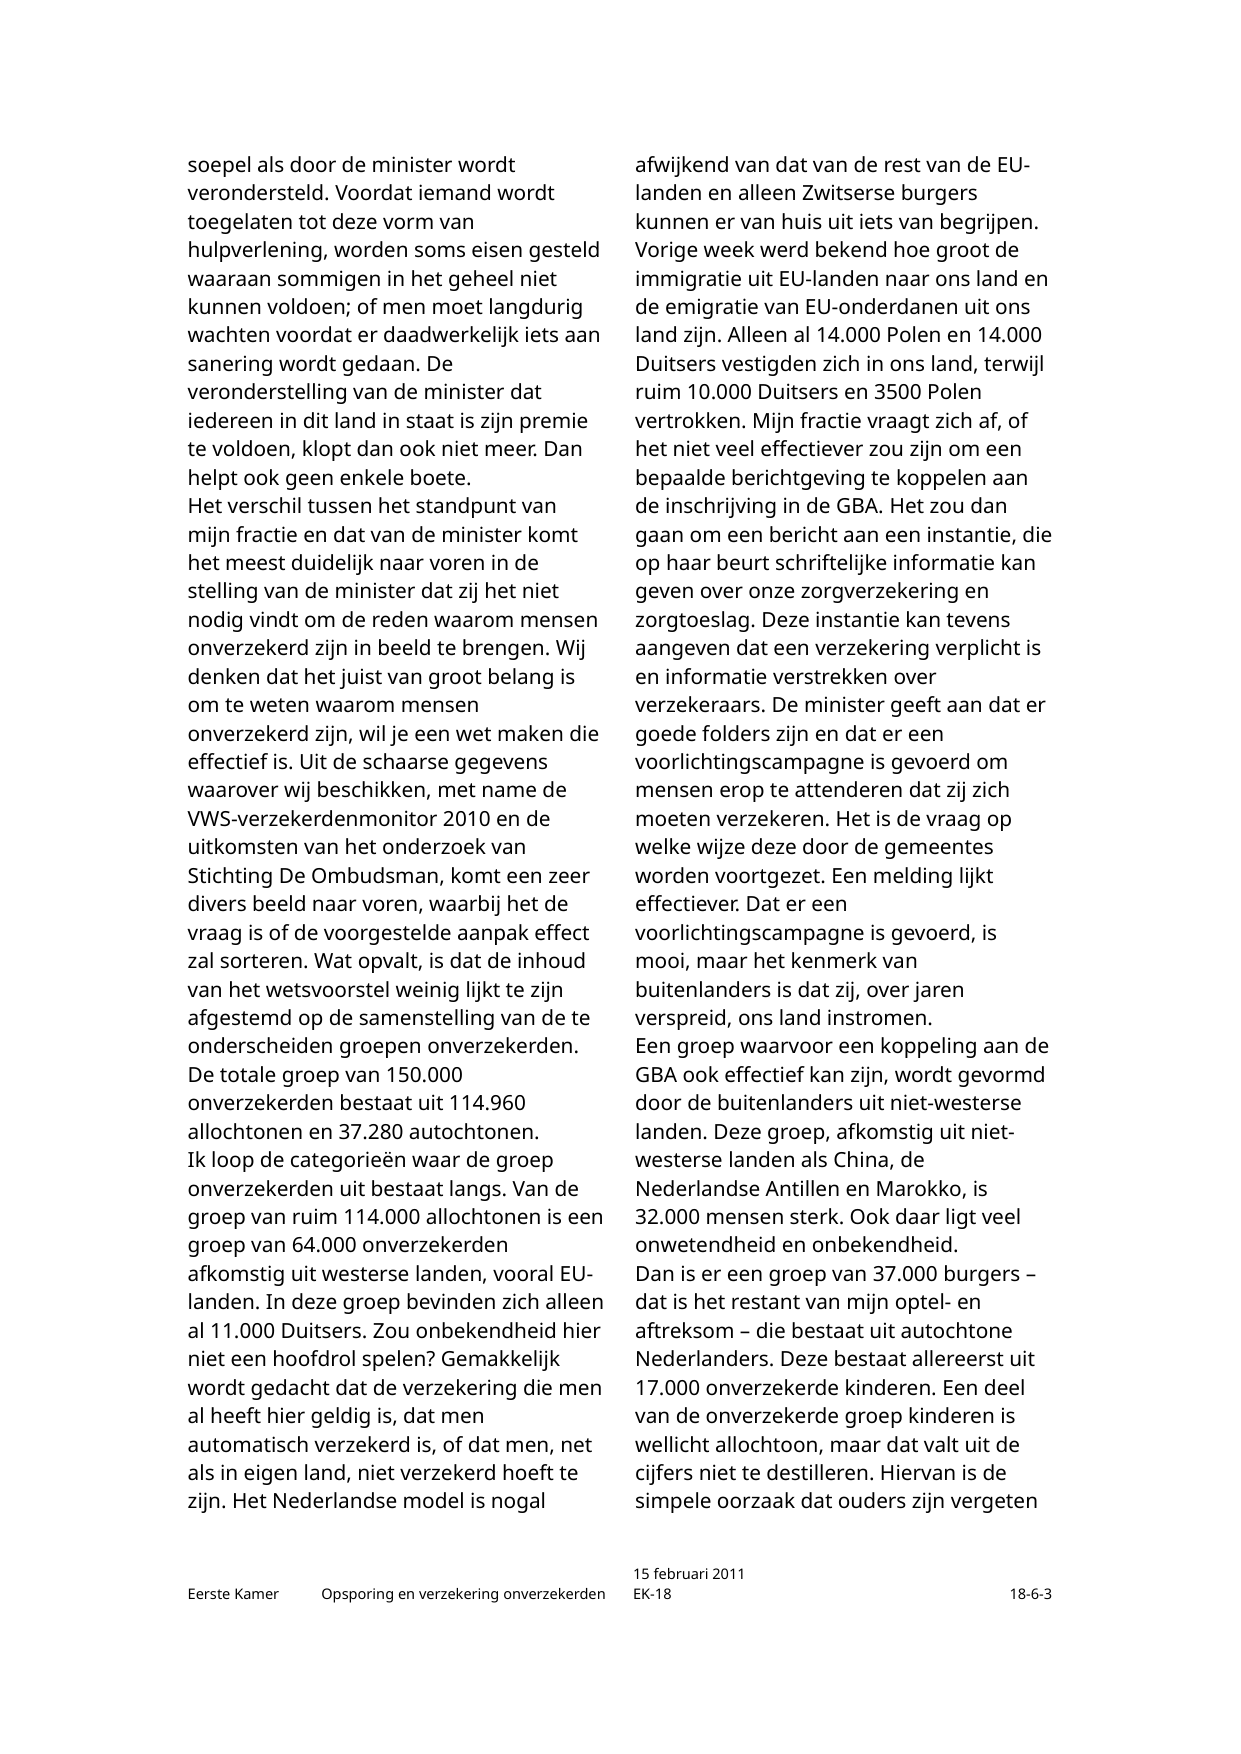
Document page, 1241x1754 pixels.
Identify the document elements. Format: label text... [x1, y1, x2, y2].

text Dan is er een groep van 37.000 burgers – dat is het restant van mijn optel- en aftreksom – die bestaat uit autochtone Nederlanders. Deze bestaat allereerst uit 17.000 onverzekerde kinderen. Een deel van de onverzekerde groep kinderen is wellicht allochtoon, maar dat valt uit de cijfers niet te destilleren. Hiervan is de simpele oorzaak dat ouders zijn vergeten [635, 1259, 1053, 1515]
text Ik loop de categorieën waar de groep onverzekerden uit bestaat langs. Van de groep van ruim 114.000 allochtonen is een groep van 64.000 onverzekerden afkomstig uit westerse landen, vooral EU-landen. In deze groep bevinden zich alleen al 11.000 Duitsers. Zou onbekendheid hier niet een hoofdrol spelen? Gemakkelijk wordt gedacht dat de verzekering die men al heeft hier geldig is, dat men automatisch verzekerd is, of dat men, net als in eigen land, niet verzekerd hoeft te zijn. Het Nederlandse model is nogal [187, 1145, 605, 1515]
text Een groep waarvoor een koppeling aan de GBA ook effectief kan zijn, wordt gevormd door de buitenlanders uit niet-westerse landen. Deze groep, afkomstig uit niet-westerse landen als China, de Nederlandse Antillen en Marokko, is 32.000 mensen sterk. Ook daar ligt veel onwetendheid en onbekendheid. [635, 1032, 1053, 1259]
text soepel als door de minister wordt verondersteld. Voordat iemand wordt toegelaten tot deze vorm van hulpverlening, worden soms eisen gesteld waaraan sommigen in het geheel niet kunnen voldoen; of men moet langdurig wachten voordat er daadwerkelijk iets aan sanering wordt gedaan. De veronderstelling van de minister dat iedereen in dit land in staat is zijn premie te voldoen, klopt dan ook niet meer. Dan helpt ook geen enkele boete. [187, 150, 605, 491]
text afwijkend van dat van de rest van de EU-landen en alleen Zwitserse burgers kunnen er van huis uit iets van begrijpen. Vorige week werd bekend hoe groot de immigratie uit EU-landen naar ons land en de emigratie van EU-onderdanen uit ons land zijn. Alleen al 14.000 Polen en 14.000 Duitsers vestigden zich in ons land, terwijl ruim 10.000 Duitsers en 3500 Polen vertrokken. Mijn fractie vraagt zich af, of het niet veel effectiever zou zijn om een bepaalde berichtgeving te koppelen aan de inschrijving in de GBA. Het zou dan gaan om een bericht aan een instantie, die op haar beurt schriftelijke informatie kan geven over onze zorgverzekering en zorgtoeslag. Deze instantie kan tevens aangeven dat een verzekering verplicht is en informatie verstrekken over verzekeraars. De minister geeft aan dat er goede folders zijn en dat er een voorlichtingscampagne is gevoerd om mensen erop te attenderen dat zij zich moeten verzekeren. Het is de vraag op welke wijze deze door de gemeentes worden voortgezet. Een melding lijkt effectiever. Dat er een voorlichtingscampagne is gevoerd, is mooi, maar het kenmerk van buitenlanders is dat zij, over jaren verspreid, ons land instromen. [635, 150, 1053, 1032]
text Het verschil tussen het standpunt van mijn fractie en dat van de minister komt het meest duidelijk naar voren in de stelling van de minister dat zij het niet nodig vindt om de reden waarom mensen onverzekerd zijn in beeld te brengen. Wij denken dat het juist van groot belang is om te weten waarom mensen onverzekerd zijn, wil je een wet maken die effectief is. Uit de schaarse gegevens waarover wij beschikken, met name de VWS-verzekerdenmonitor 2010 en de uitkomsten van het onderzoek van Stichting De Ombudsman, komt een zeer divers beeld naar voren, waarbij het de vraag is of de voorgestelde aanpak effect zal sorteren. Wat opvalt, is dat de inhoud van het wetsvoorstel weinig lijkt te zijn afgestemd op de samenstelling van de te onderscheiden groepen onverzekerden. De totale groep van 150.000 onverzekerden bestaat uit 114.960 allochtonen en 37.280 autochtonen. [187, 491, 605, 1145]
